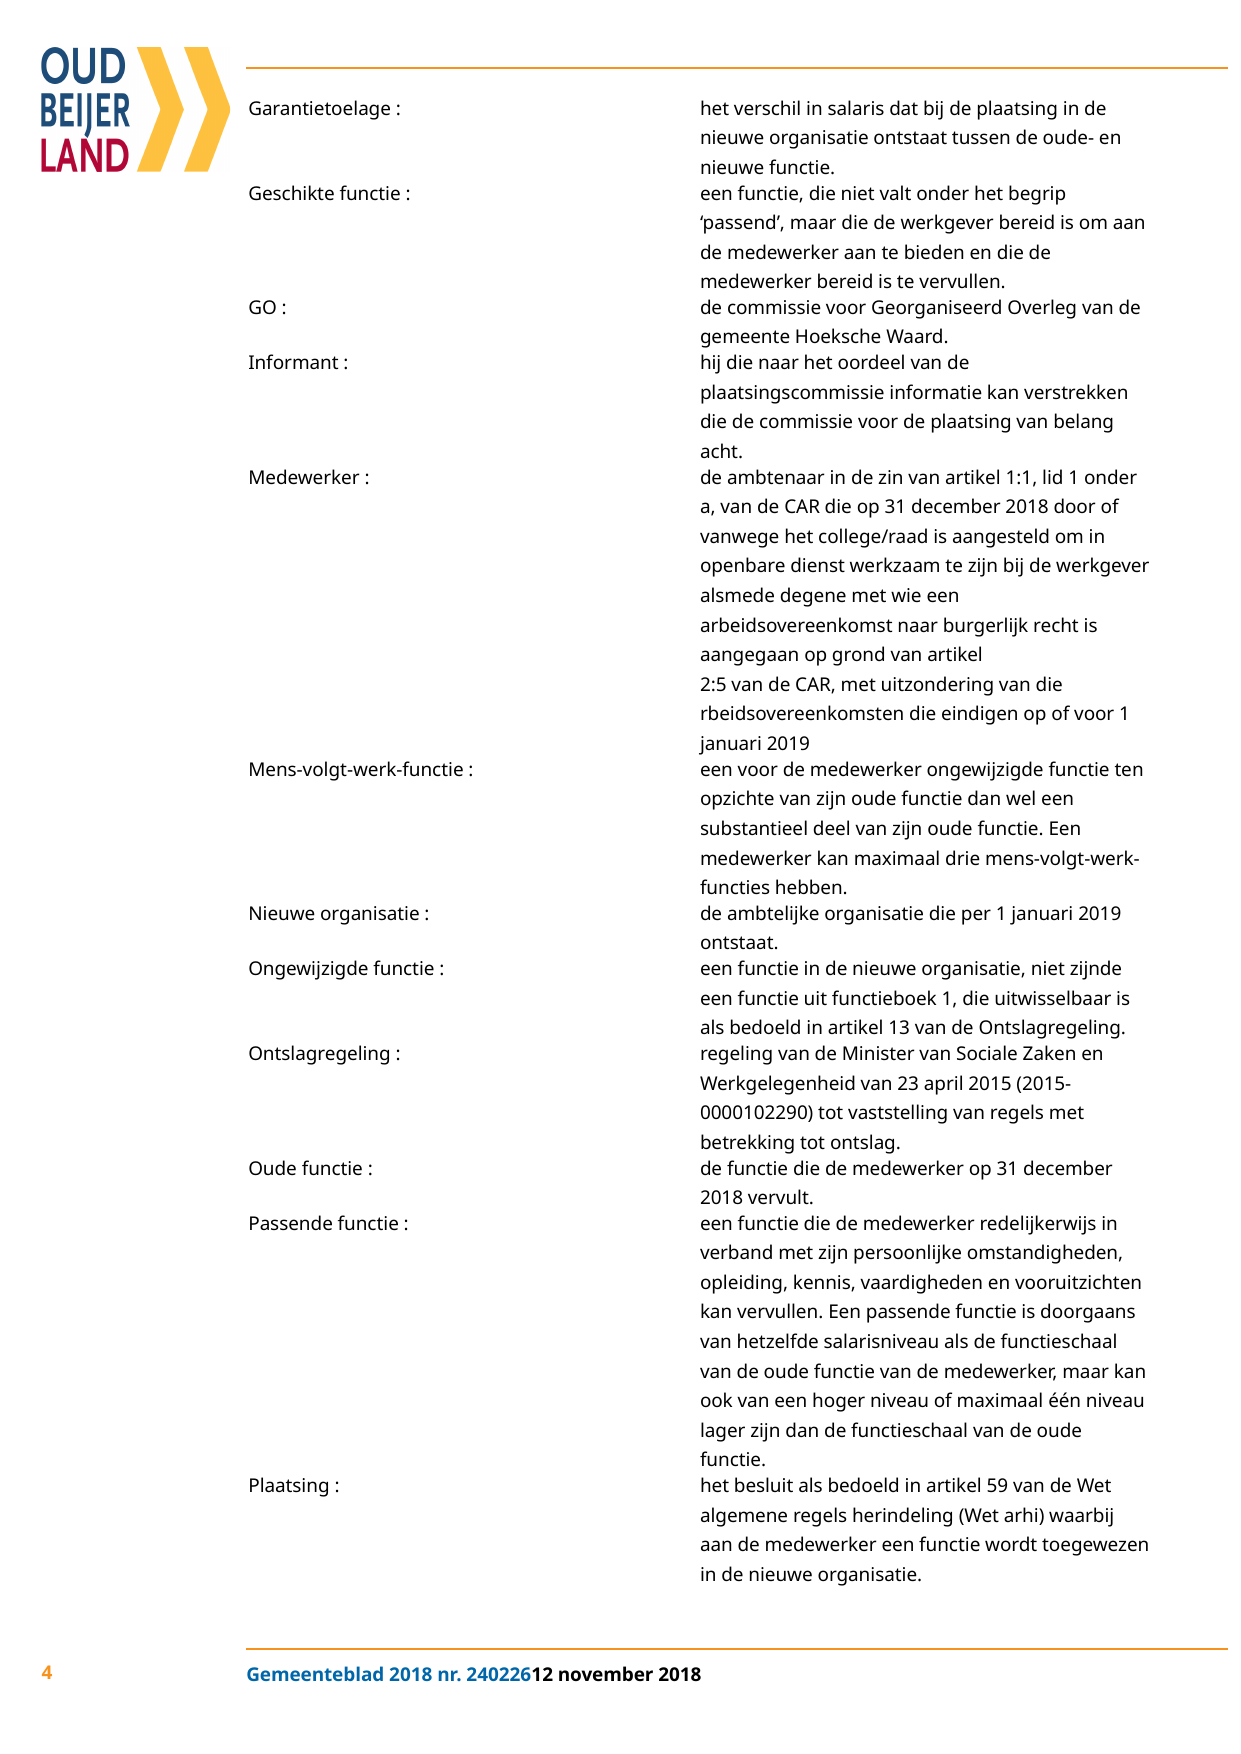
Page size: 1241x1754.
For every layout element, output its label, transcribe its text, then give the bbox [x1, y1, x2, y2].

table_cell een functie die de medewerker redelijkerwijs in verband met zijn persoonlijke omstandigheden, opleiding, kennis, vaardigheden en vooruitzichten kan vervullen. Een passende functie is doorgaans van hetzelfde salarisniveau als de functieschaal van de oude functie van de medewerker, maar kan ook van een hoger niveau of maximaal één niveau lager zijn dan de functieschaal van de oude functie. [700, 1210, 1152, 1472]
table_cell de commissie voor Georganiseerd Overleg van de gemeente Hoeksche Waard. [700, 294, 1152, 349]
table_cell Passende functie : [248, 1210, 700, 1472]
table_cell een functie, die niet valt onder het begrip ‘passend’, maar die de werkgever bereid is om aan de medewerker aan te bieden en die de medewerker bereid is te vervullen. [700, 180, 1152, 294]
table_cell Garantietoelage : [248, 95, 700, 180]
table_cell Oude functie : [248, 1155, 700, 1210]
table_cell een voor de medewerker ongewijzigde functie ten opzichte van zijn oude functie dan wel een substantieel deel van zijn oude functie. Een medewerker kan maximaal drie mens-volgt-werk-functies hebben. [700, 756, 1152, 900]
table_cell Nieuwe organisatie : [248, 900, 700, 955]
table_cell Medewerker : [248, 464, 700, 756]
table_cell een functie in de nieuwe organisatie, niet zijnde een functie uit functieboek 1, die uitwisselbaar is als bedoeld in artikel 13 van de Ontslagregeling. [700, 955, 1152, 1040]
table_cell Informant : [248, 350, 700, 464]
table_cell Plaatsing : [248, 1473, 700, 1587]
table_cell de functie die de medewerker op 31 december 2018 vervult. [700, 1155, 1152, 1210]
picture [41, 47, 231, 172]
table_cell de ambtelijke organisatie die per 1 januari 2019 ontstaat. [700, 900, 1152, 955]
table_cell Mens-volgt-werk-functie : [248, 756, 700, 900]
table_cell regeling van de Minister van Sociale Zaken en Werkgelegenheid van 23 april 2015 (2015-0000102290) tot vaststelling van regels met betrekking tot ontslag. [700, 1040, 1152, 1155]
table_cell Ontslagregeling : [248, 1040, 700, 1155]
table_cell het besluit als bedoeld in artikel 59 van de Wet algemene regels herindeling (Wet arhi) waarbij aan de medewerker een functie wordt toegewezen in de nieuwe organisatie. [700, 1473, 1152, 1587]
table_cell Geschikte functie : [248, 180, 700, 294]
table_cell het verschil in salaris dat bij de plaatsing in de nieuwe organisatie ontstaat tussen de oude- en nieuwe functie. [700, 95, 1152, 180]
table_cell de ambtenaar in de zin van artikel 1:1, lid 1 onder a, van de CAR die op 31 december 2018 door of vanwege het college/raad is aangesteld om in openbare dienst werkzaam te zijn bij de werkgever alsmede degene met wie een arbeidsovereenkomst naar burgerlijk recht is aangegaan op grond van artikel 2:5 van de CAR, met uitzondering van die rbeidsovereenkomsten die eindigen op of voor 1 januari 2019 [700, 464, 1152, 756]
table_cell GO : [248, 294, 700, 349]
table_cell hij die naar het oordeel van de plaatsingscommissie informatie kan verstrekken die de commissie voor de plaatsing van belang acht. [700, 350, 1152, 464]
table_cell Ongewijzigde functie : [248, 955, 700, 1040]
